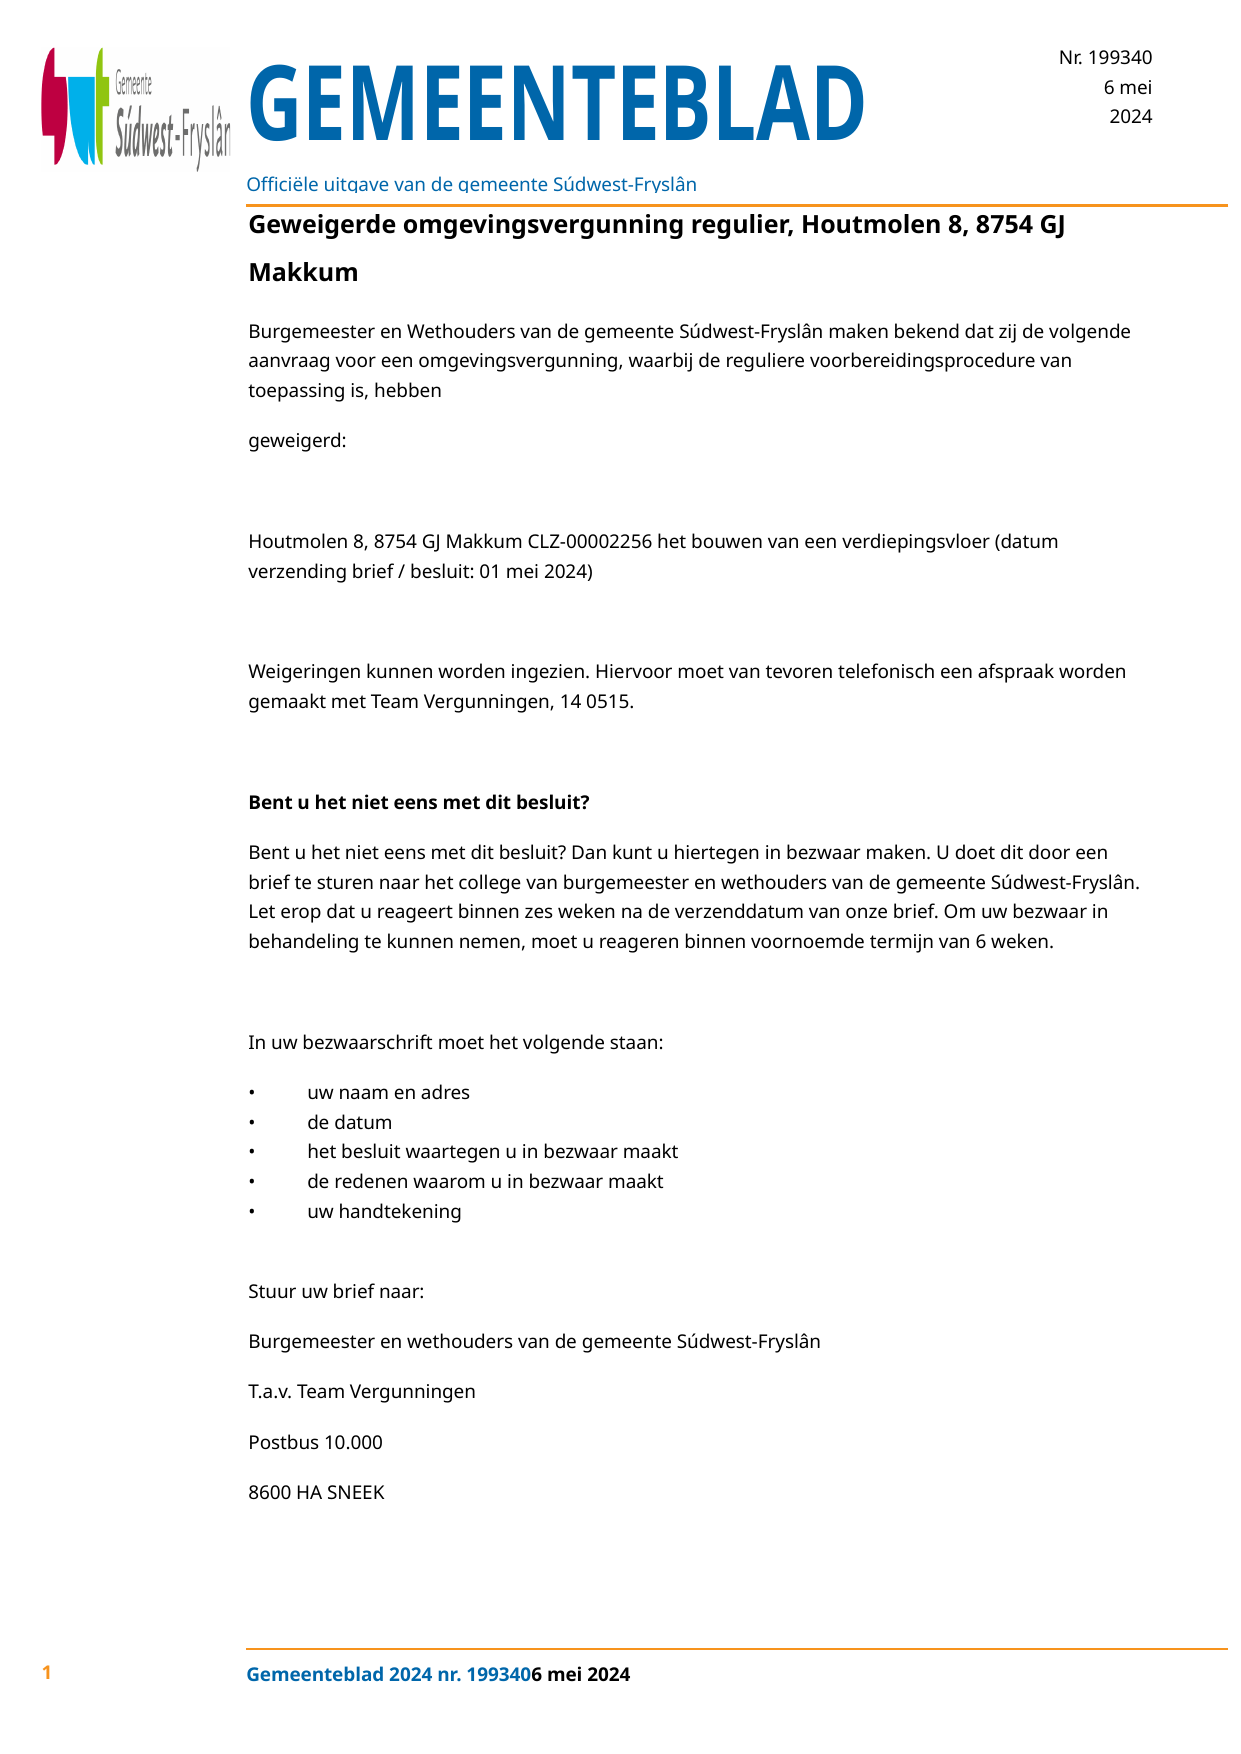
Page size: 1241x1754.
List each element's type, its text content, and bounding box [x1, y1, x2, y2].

text In uw bezwaarschrift moet het volgende staan: [248, 1029, 1152, 1055]
picture [41, 47, 231, 172]
list het besluit waartegen u in bezwaar maakt [248, 1139, 1152, 1164]
text Burgemeester en Wethouders van de gemeente Súdwest-Fryslân maken bekend dat zij de volgende aanvraag voor een omgevingsvergunning, waarbij de reguliere voorbereidingsprocedure van toepassing is, hebben [248, 318, 1152, 403]
text Houtmolen 8, 8754 GJ Makkum CLZ-00002256 het bouwen van een verdiepingsvloer (datum verzending brief / besluit: 01 mei 2024) [248, 528, 1152, 584]
text Bent u het niet eens met dit besluit? Dan kunt u hiertegen in bezwaar maken. U doet dit door een brief te sturen naar het college van burgemeester en wethouders van de gemeente Súdwest-Fryslân. Let erop dat u reageert binnen zes weken na de verzenddatum van onze brief. Om uw bezwaar in behandeling te kunnen nemen, moet u reageren binnen voornoemde termijn van 6 weken. [248, 839, 1152, 954]
list de datum [248, 1109, 1152, 1135]
text geweigerd: [248, 427, 1152, 453]
list de redenen waarom u in bezwaar maakt [248, 1168, 1152, 1194]
text Weigeringen kunnen worden ingezien. Hiervoor moet van tevoren telefonisch een afspraak worden gemaakt met Team Vergunningen, 14 0515. [248, 659, 1152, 714]
list uw naam en adres [248, 1079, 1152, 1105]
text Burgemeester en wethouders van de gemeente Súdwest-Fryslân [248, 1328, 1152, 1354]
text Geweigerde omgevingsvergunning regulier, Houtmolen 8, 8754 GJ Makkum [248, 207, 1152, 288]
text Stuur uw brief naar: [248, 1278, 1152, 1304]
text 8600 HA SNEEK [248, 1479, 1152, 1505]
text T.a.v. Team Vergunningen [248, 1379, 1152, 1404]
list uw handtekening [248, 1198, 1152, 1224]
text Postbus 10.000 [248, 1429, 1152, 1455]
text Bent u het niet eens met dit besluit? [248, 789, 1152, 815]
